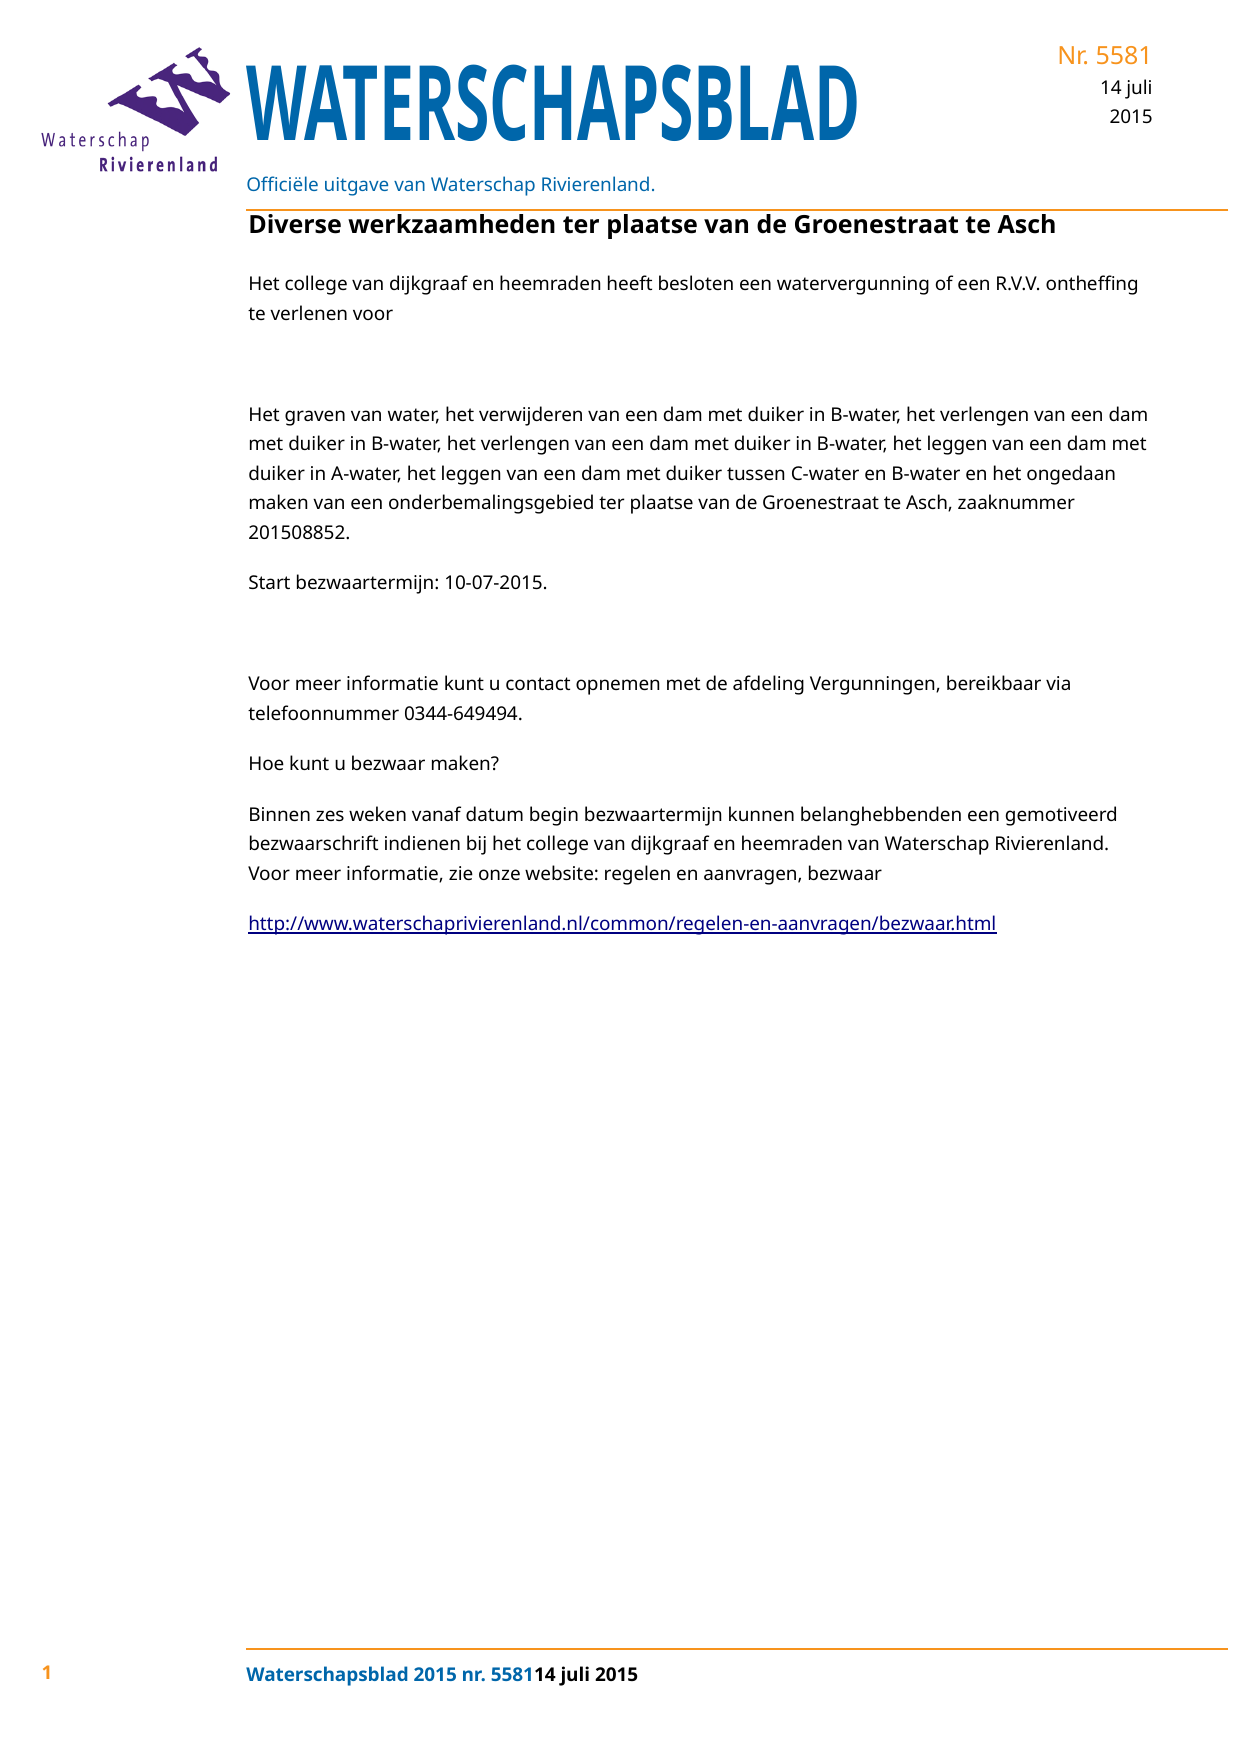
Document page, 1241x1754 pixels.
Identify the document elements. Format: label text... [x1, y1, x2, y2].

text Het college van dijkgraaf en heemraden heeft besloten een watervergunning of een R.V.V. ontheffing te verlenen voor [248, 270, 1152, 326]
text Hoe kunt u bezwaar maken? [248, 750, 1152, 776]
picture [41, 47, 231, 172]
text http://www.waterschaprivierenland.nl/common/regelen-en-aanvragen/bezwaar.html [248, 910, 1152, 936]
text Start bezwaartermijn: 10-07-2015. [248, 569, 1152, 595]
text Voor meer informatie kunt u contact opnemen met de afdeling Vergunningen, bereikbaar via telefoonnummer 0344-649494. [248, 670, 1152, 726]
text Het graven van water, het verwijderen van een dam met duiker in B-water, het verlengen van een dam met duiker in B-water, het verlengen van een dam met duiker in B-water, het leggen van een dam met duiker in A-water, het leggen van een dam met duiker tussen C-water en B-water en het ongedaan maken van een onderbemalingsgebied ter plaatse van de Groenestraat te Asch, zaaknummer 201508852. [248, 401, 1152, 545]
text Diverse werkzaamheden ter plaatse van de Groenestraat te Asch [248, 211, 1152, 241]
text Binnen zes weken vanaf datum begin bezwaartermijn kunnen belanghebbenden een gemotiveerd bezwaarschrift indienen bij het college van dijkgraaf en heemraden van Waterschap Rivierenland. Voor meer informatie, zie onze website: regelen en aanvragen, bezwaar [248, 801, 1152, 886]
